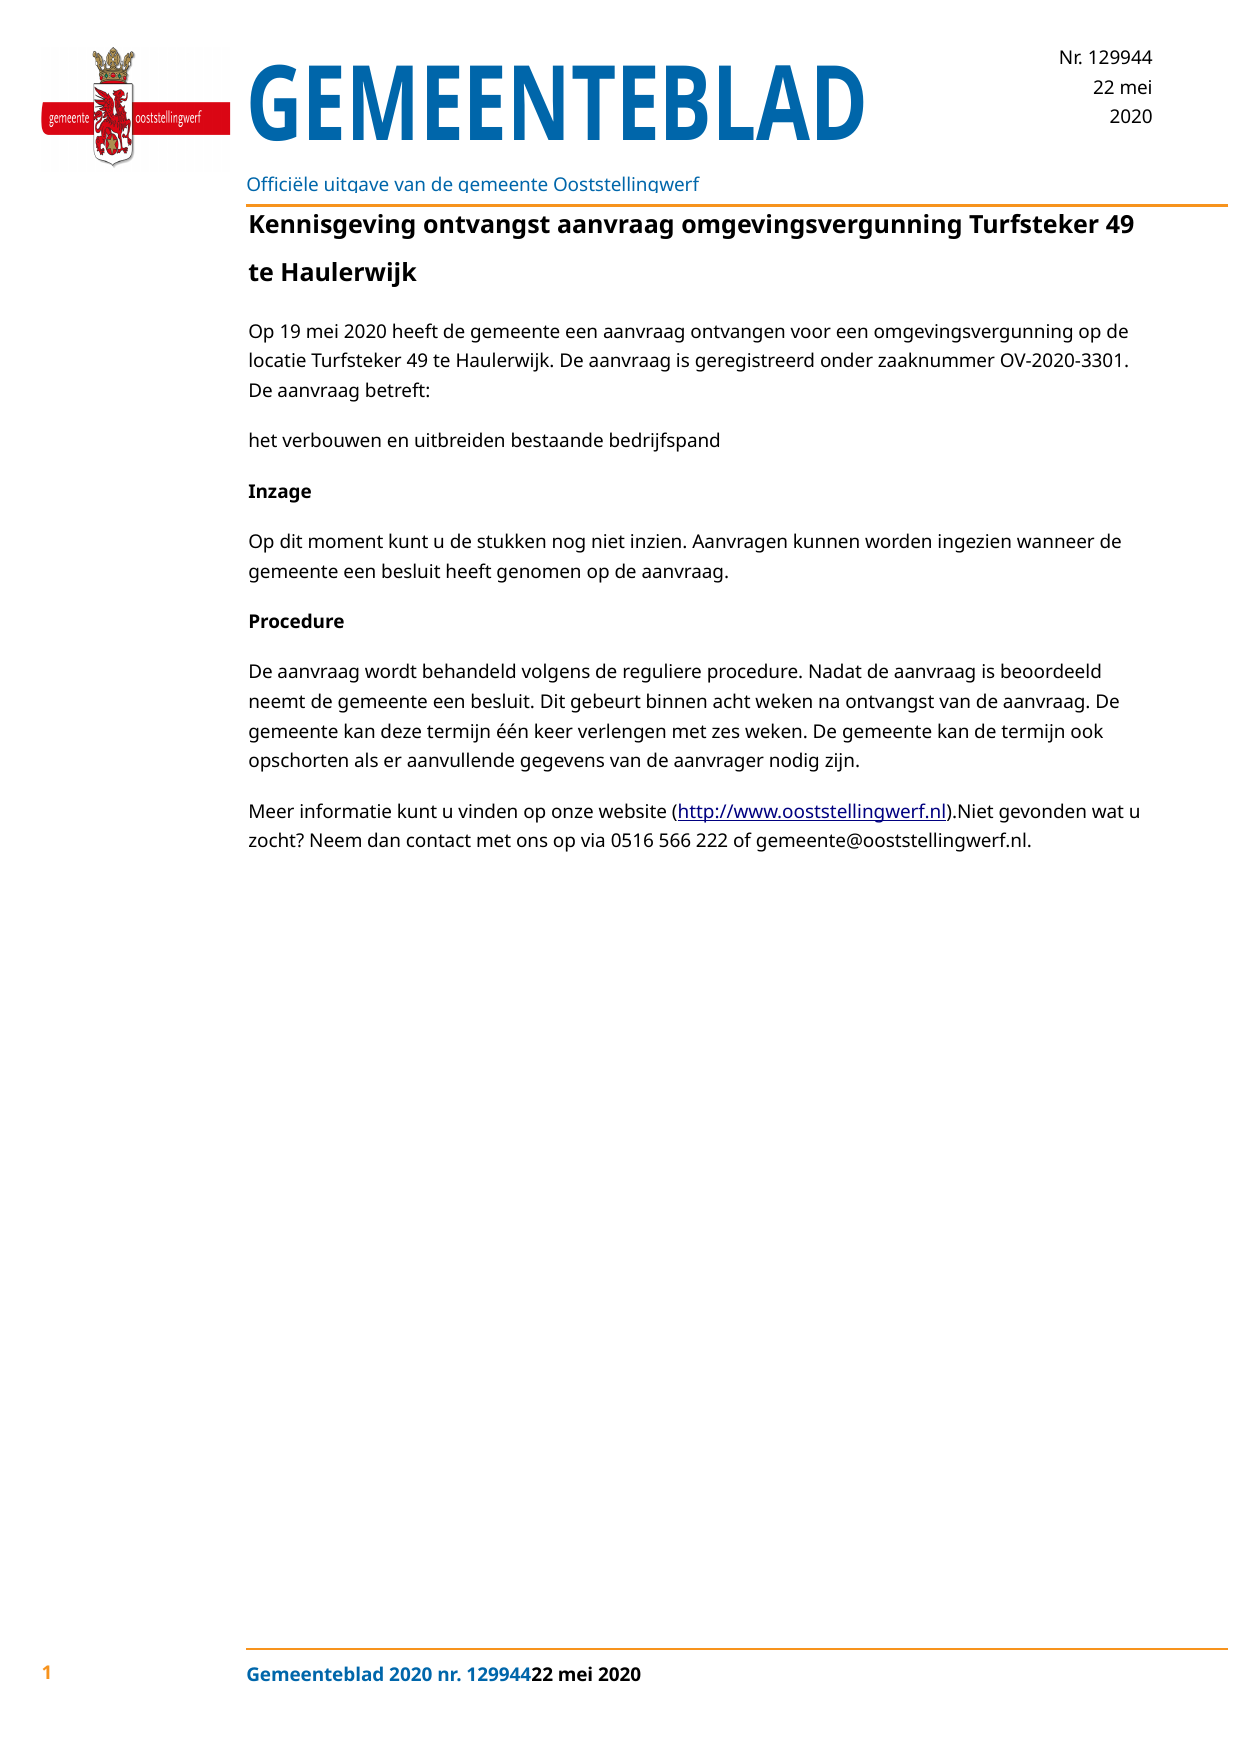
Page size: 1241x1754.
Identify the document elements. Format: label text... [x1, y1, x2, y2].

text Procedure [248, 608, 1152, 634]
text Kennisgeving ontvangst aanvraag omgevingsvergunning Turfsteker 49 te Haulerwijk [248, 207, 1152, 288]
text Op 19 mei 2020 heeft de gemeente een aanvraag ontvangen voor een omgevingsvergunning op de locatie Turfsteker 49 te Haulerwijk. De aanvraag is geregistreerd onder zaaknummer OV-2020-3301. De aanvraag betreft: [248, 318, 1152, 403]
text Inzage [248, 478, 1152, 504]
text Op dit moment kunt u de stukken nog niet inzien. Aanvragen kunnen worden ingezien wanneer de gemeente een besluit heeft genomen op de aanvraag. [248, 528, 1152, 584]
text Meer informatie kunt u vinden op onze website (http://www.ooststellingwerf.nl).Niet gevonden wat u zocht? Neem dan contact met ons op via 0516 566 222 of gemeente@ooststellingwerf.nl. [248, 798, 1152, 853]
picture [41, 47, 231, 172]
text het verbouwen en uitbreiden bestaande bedrijfspand [248, 427, 1152, 453]
text De aanvraag wordt behandeld volgens de reguliere procedure. Nadat de aanvraag is beoordeeld neemt de gemeente een besluit. Dit gebeurt binnen acht weken na ontvangst van de aanvraag. De gemeente kan deze termijn één keer verlengen met zes weken. De gemeente kan de termijn ook opschorten als er aanvullende gegevens van de aanvrager nodig zijn. [248, 659, 1152, 773]
